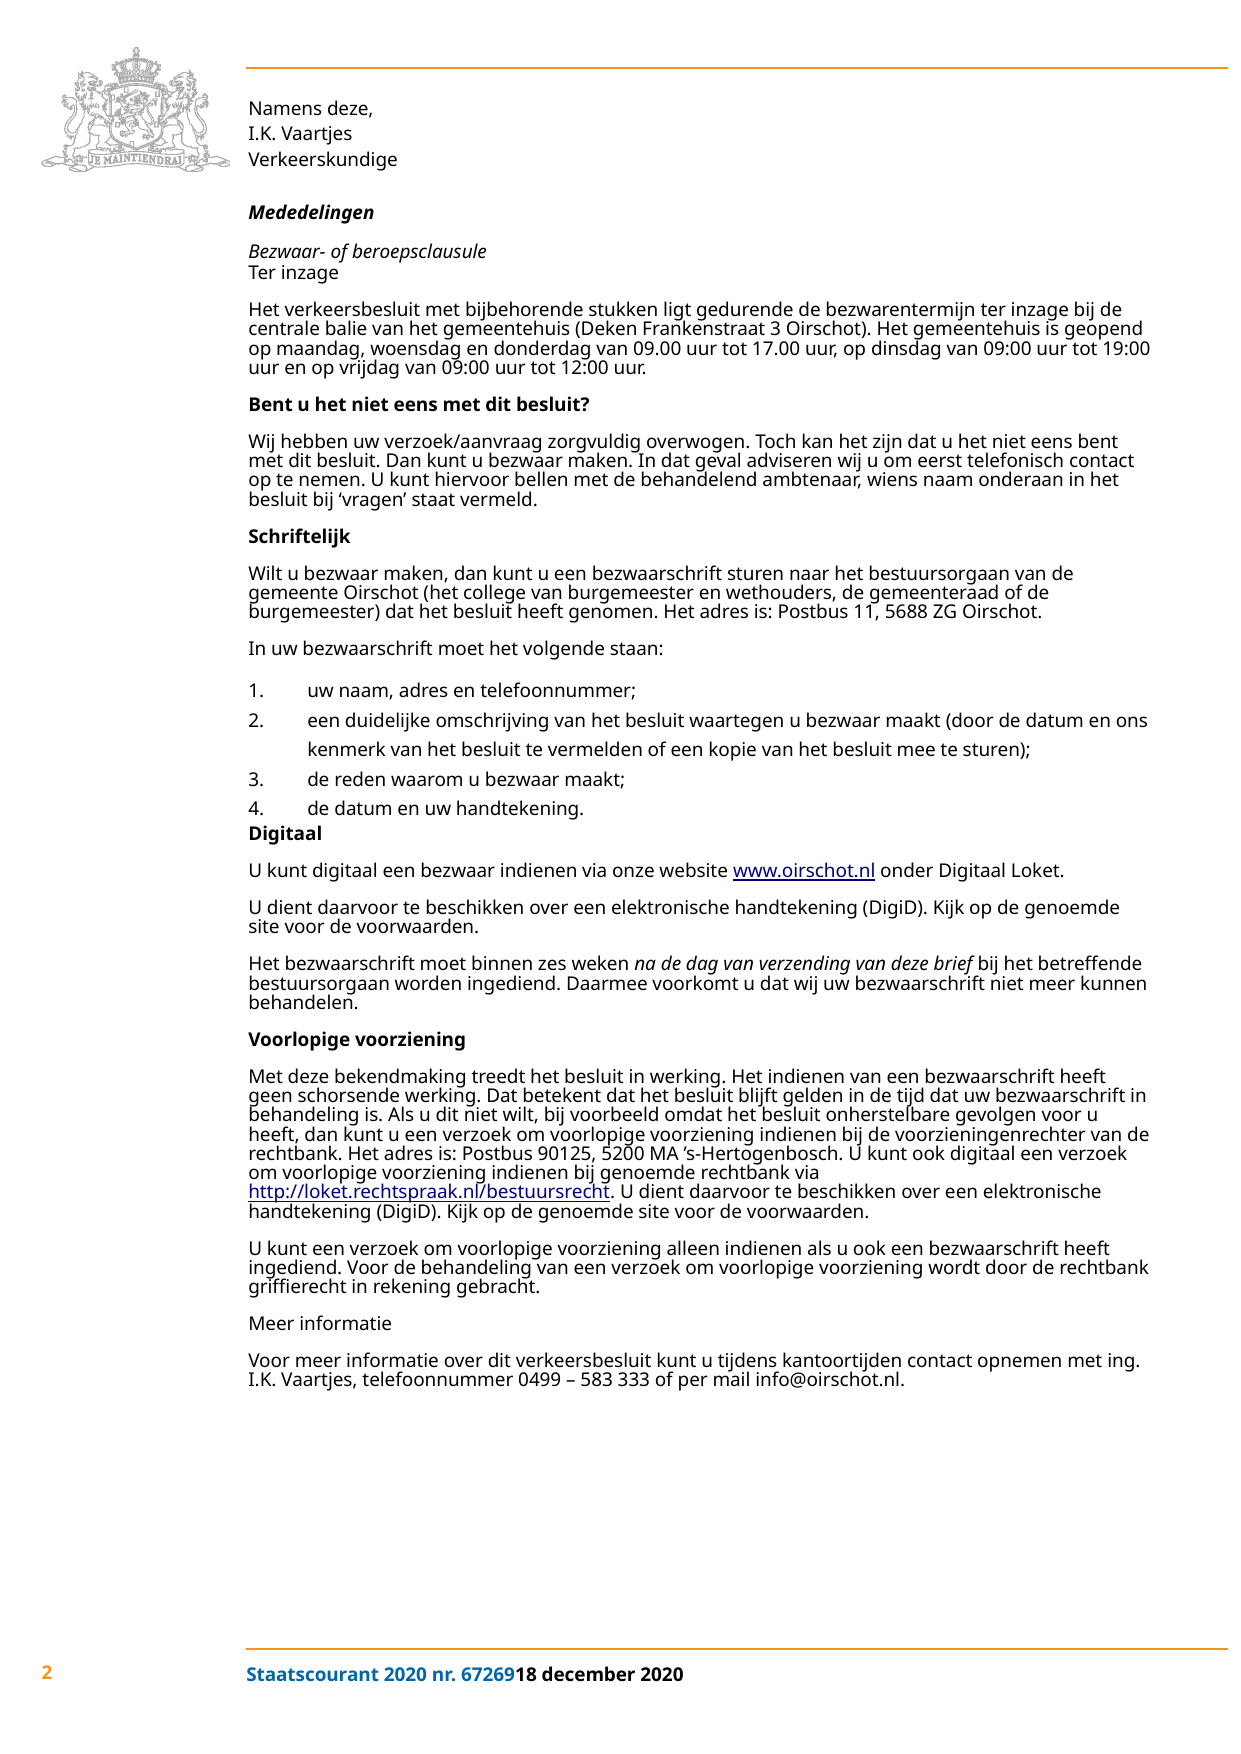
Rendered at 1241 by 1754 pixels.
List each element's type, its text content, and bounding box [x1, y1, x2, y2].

text Voorlopige voorziening [248, 1031, 1152, 1050]
text Wij hebben uw verzoek/aanvraag zorgvuldig overwogen. Toch kan het zijn dat u het niet eens bent met dit besluit. Dan kunt u bezwaar maken. In dat geval adviseren wij u om eerst telefonisch contact op te nemen. U kunt hiervoor bellen met de behandelend ambtenaar, wiens naam onderaan in het besluit bij ‘vragen’ staat vermeld. [248, 433, 1152, 510]
text Mededelingen [248, 199, 1152, 225]
text Wilt u bezwaar maken, dan kunt u een bezwaarschrift sturen naar het bestuursorgaan van de gemeente Oirschot (het college van burgemeester en wethouders, de gemeenteraad of de burgemeester) dat het besluit heeft genomen. Het adres is: Postbus 11, 5688 ZG Oirschot. [248, 565, 1152, 622]
text I.K. Vaartjes [248, 121, 1152, 146]
text U dient daarvoor te beschikken over een elektronische handtekening (DigiD). Kijk op de genoemde site voor de voorwaarden. [248, 899, 1152, 938]
list de reden waarom u bezwaar maakt; [248, 766, 1152, 792]
text Het bezwaarschrift moet binnen zes weken na de dag van verzending van deze brief bij het betreffende bestuursorgaan worden ingediend. Daarmee voorkomt u dat wij uw bezwaarschrift niet meer kunnen behandelen. [248, 955, 1152, 1013]
text U kunt een verzoek om voorlopige voorziening alleen indienen als u ook een bezwaarschrift heeft ingediend. Voor de behandeling van een verzoek om voorlopige voorziening wordt door de rechtbank griffierecht in rekening gebracht. [248, 1240, 1152, 1297]
text Verkeerskundige [248, 146, 1152, 172]
text In uw bezwaarschrift moet het volgende staan: [248, 640, 1152, 659]
text U kunt digitaal een bezwaar indienen via onze website www.oirschot.nl onder Digitaal Loket. [248, 862, 1152, 881]
text Het verkeersbesluit met bijbehorende stukken ligt gedurende de bezwarentermijn ter inzage bij de centrale balie van het gemeentehuis (Deken Frankenstraat 3 Oirschot). Het gemeentehuis is geopend op maandag, woensdag en donderdag van 09.00 uur tot 17.00 uur, op dinsdag van 09:00 uur tot 19:00 uur en op vrijdag van 09:00 uur tot 12:00 uur. [248, 301, 1152, 378]
list uw naam, adres en telefoonnummer; [248, 677, 1152, 703]
text Meer informatie [248, 1315, 1152, 1334]
text Namens deze, [248, 95, 1152, 121]
text Ter inzage [248, 264, 1152, 283]
text Voor meer informatie over dit verkeersbesluit kunt u tijdens kantoortijden contact opnemen met ing. I.K. Vaartjes, telefoonnummer 0499 – 583 333 of per mail info@oirschot.nl. [248, 1352, 1152, 1391]
text Schriftelijk [248, 528, 1152, 547]
picture [41, 47, 231, 172]
text Met deze bekendmaking treedt het besluit in werking. Het indienen van een bezwaarschrift heeft geen schorsende werking. Dat betekent dat het besluit blijft gelden in de tijd dat uw bezwaarschrift in behandeling is. Als u dit niet wilt, bij voorbeeld omdat het besluit onherstelbare gevolgen voor u heeft, dan kunt u een verzoek om voorlopige voorziening indienen bij de voorzieningenrechter van de rechtbank. Het adres is: Postbus 90125, 5200 MA ’s-Hertogenbosch. U kunt ook digitaal een verzoek om voorlopige voorziening indienen bij genoemde rechtbank via http://loket.rechtspraak.nl/bestuursrecht. U dient daarvoor te beschikken over een elektronische handtekening (DigiD). Kijk op de genoemde site voor de voorwaarden. [248, 1068, 1152, 1222]
text Bent u het niet eens met dit besluit? [248, 396, 1152, 415]
list de datum en uw handtekening. [248, 796, 1152, 821]
list een duidelijke omschrijving van het besluit waartegen u bezwaar maakt (door de datum en ons kenmerk van het besluit te vermelden of een kopie van het besluit mee te sturen); [248, 707, 1152, 762]
text Bezwaar- of beroepsclausule [248, 238, 1152, 264]
text Digitaal [248, 825, 1152, 844]
